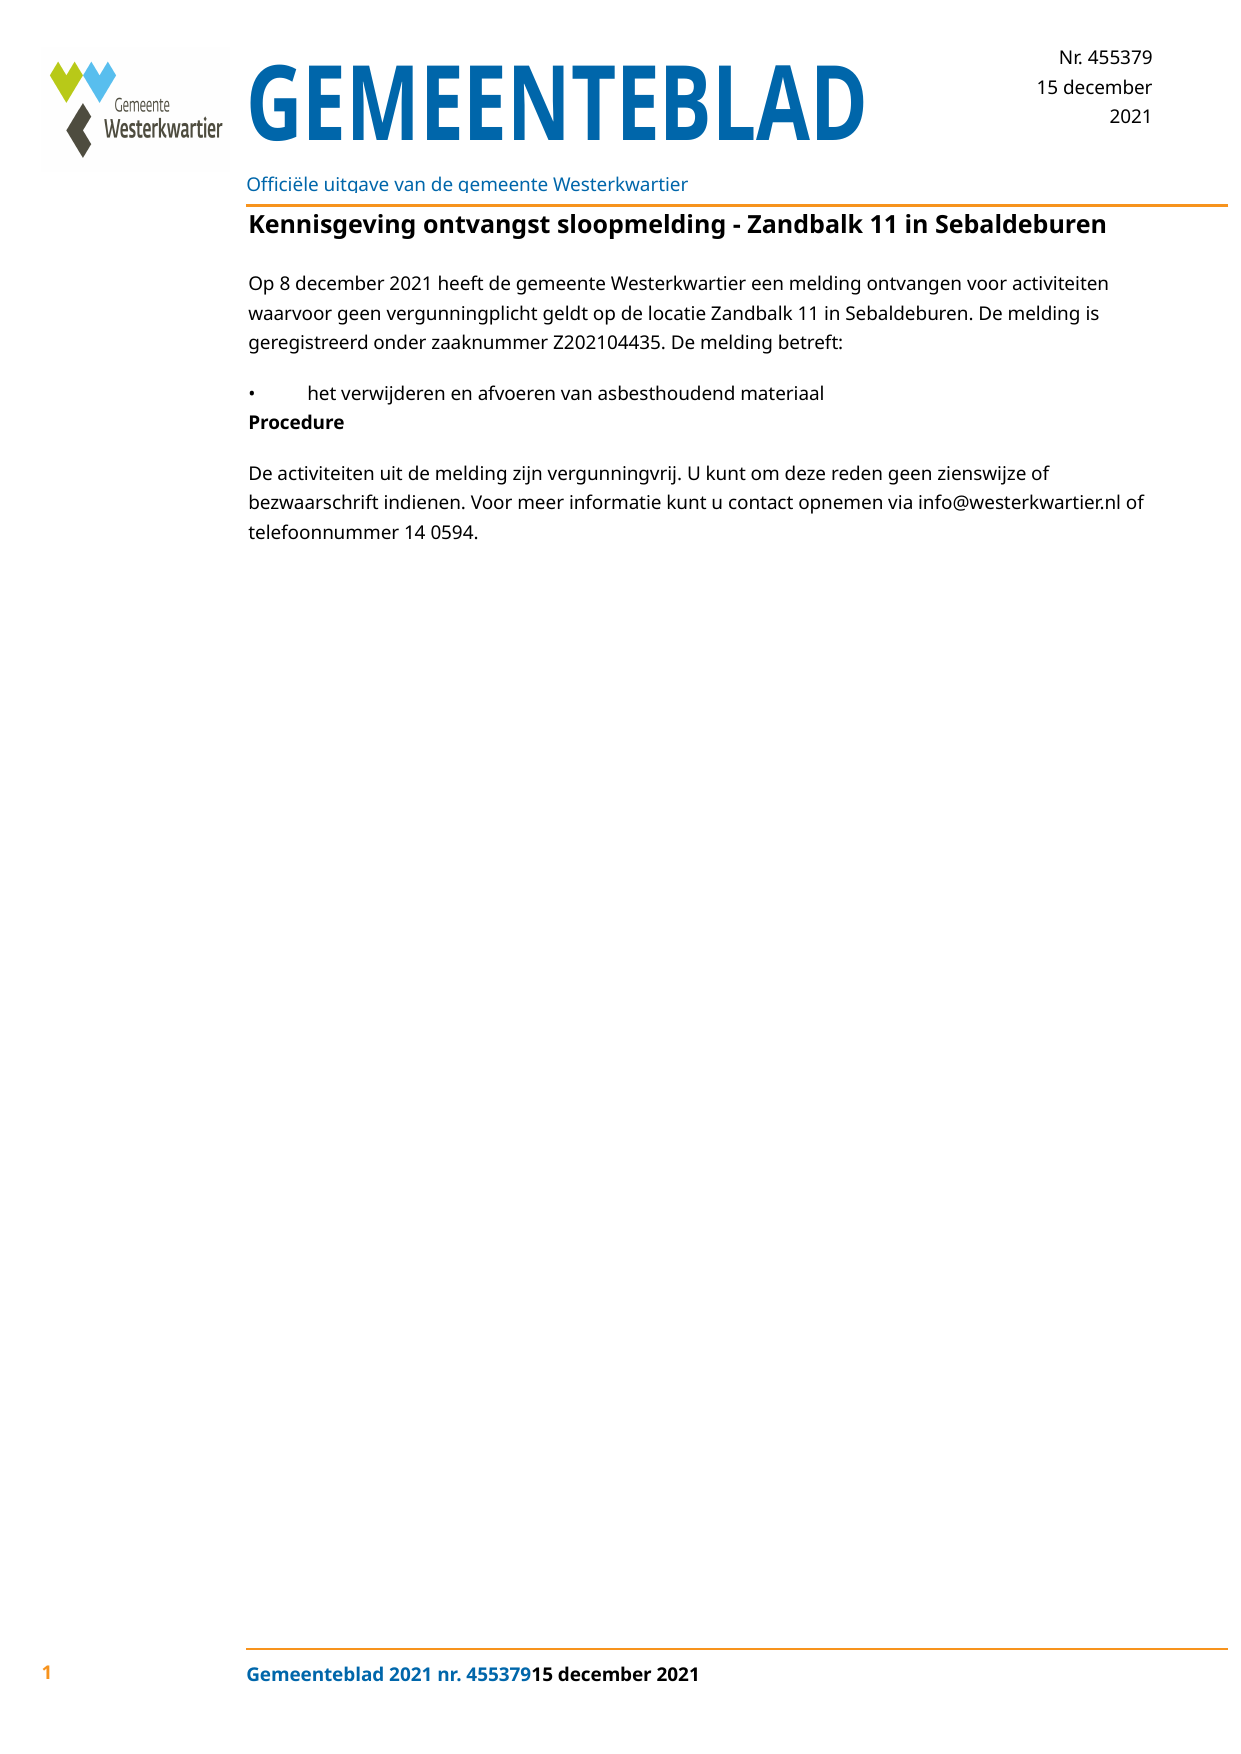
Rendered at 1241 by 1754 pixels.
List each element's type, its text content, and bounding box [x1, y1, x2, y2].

text Op 8 december 2021 heeft de gemeente Westerkwartier een melding ontvangen voor activiteiten waarvoor geen vergunningplicht geldt op de locatie Zandbalk 11 in Sebaldeburen. De melding is geregistreerd onder zaaknummer Z202104435. De melding betreft: [248, 270, 1152, 355]
text De activiteiten uit de melding zijn vergunningvrij. U kunt om deze reden geen zienswijze of bezwaarschrift indienen. Voor meer informatie kunt u contact opnemen via info@westerkwartier.nl of telefoonnummer 14 0594. [248, 460, 1152, 545]
text Procedure [248, 409, 1152, 435]
list het verwijderen en afvoeren van asbesthoudend materiaal [248, 380, 1152, 406]
text Kennisgeving ontvangst sloopmelding - Zandbalk 11 in Sebaldeburen [248, 207, 1152, 241]
picture [41, 47, 231, 172]
